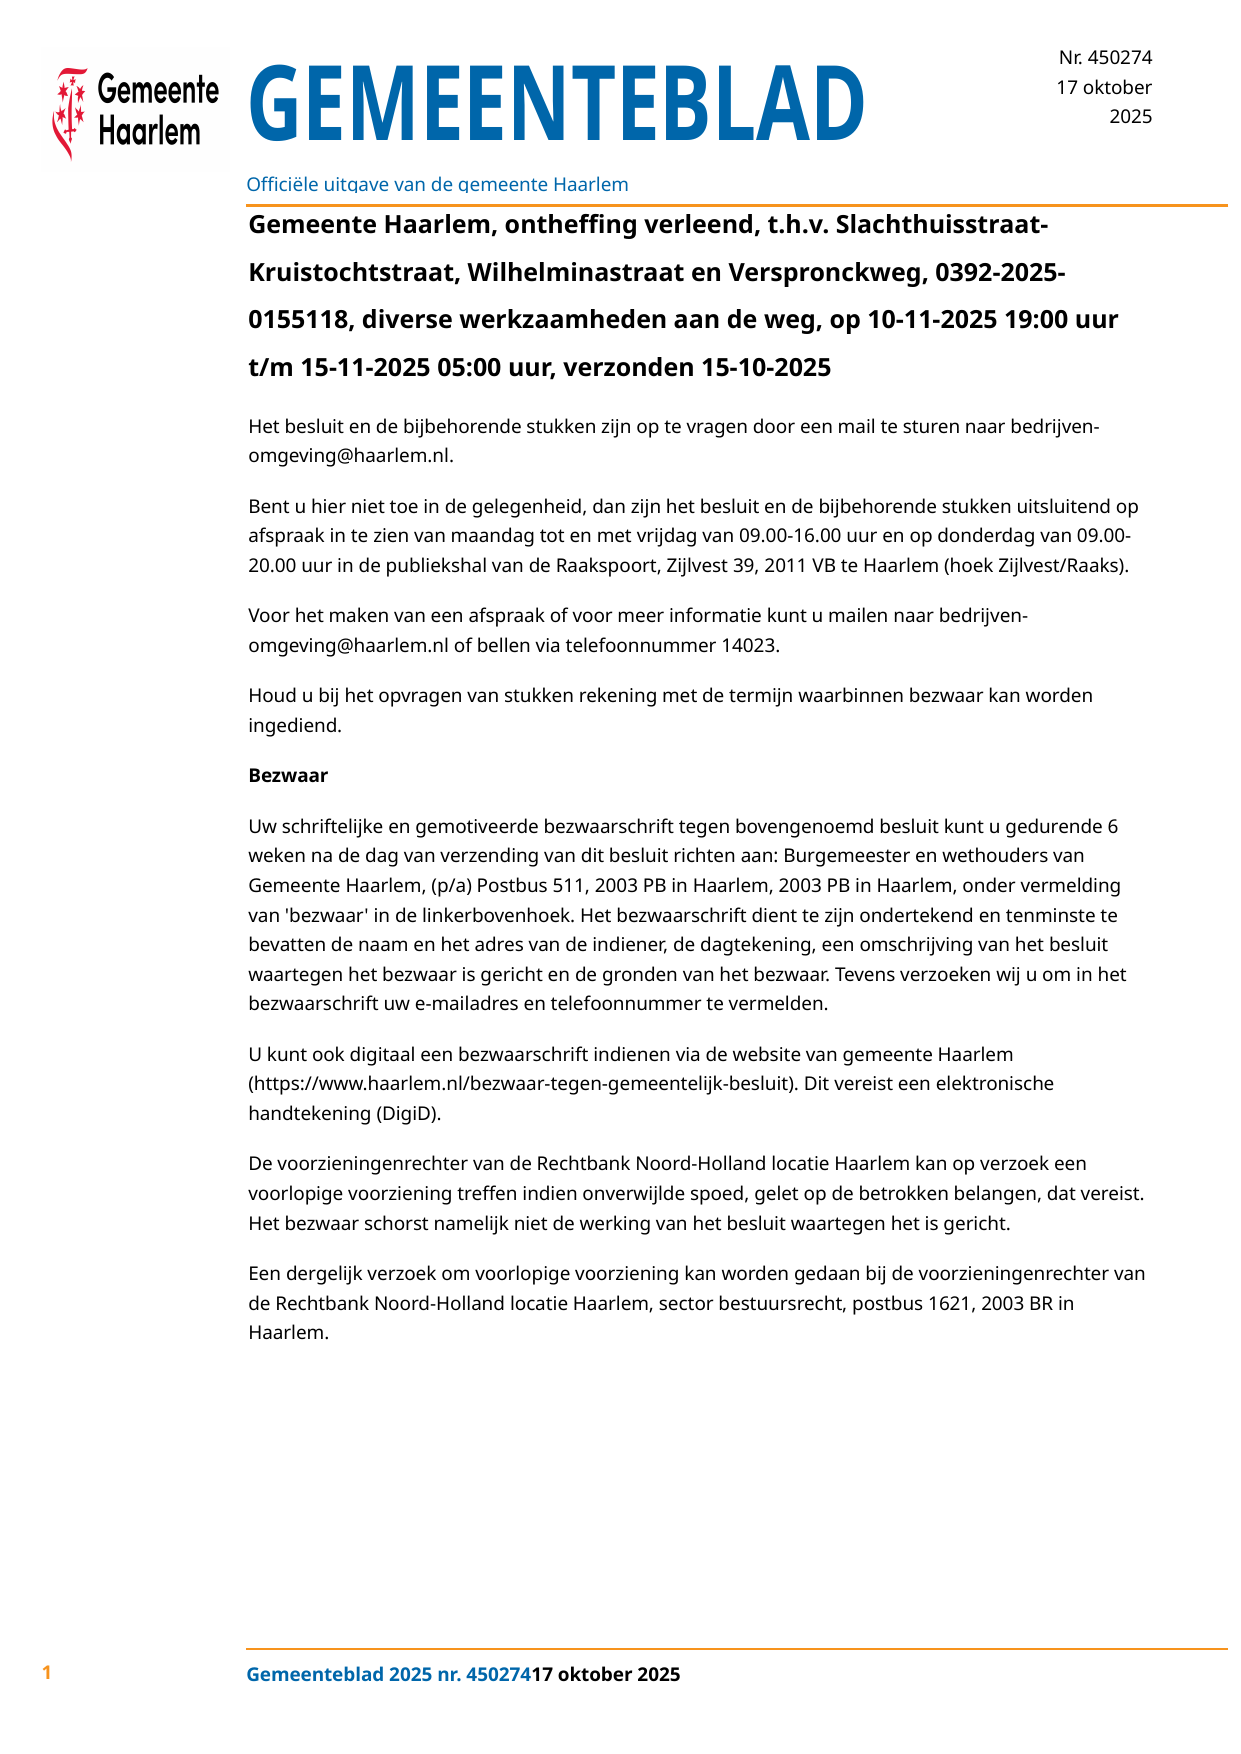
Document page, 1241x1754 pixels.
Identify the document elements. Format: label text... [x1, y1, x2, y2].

text Uw schriftelijke en gemotiveerde bezwaarschrift tegen bovengenoemd besluit kunt u gedurende 6 weken na de dag van verzending van dit besluit richten aan: Burgemeester en wethouders van Gemeente Haarlem, (p/a) Postbus 511, 2003 PB in Haarlem, 2003 PB in Haarlem, onder vermelding van 'bezwaar' in de linkerbovenhoek. Het bezwaarschrift dient te zijn ondertekend en tenminste te bevatten de naam en het adres van de indiener, de dagtekening, een omschrijving van het besluit waartegen het bezwaar is gericht en de gronden van het bezwaar. Tevens verzoeken wij u om in het bezwaarschrift uw e-mailadres en telefoonnummer te vermelden. [248, 813, 1152, 1016]
text Gemeente Haarlem, ontheffing verleend, t.h.v. Slachthuisstraat-Kruistochtstraat, Wilhelminastraat en Verspronckweg, 0392-2025-0155118, diverse werkzaamheden aan de weg, op 10-11-2025 19:00 uur t/m 15-11-2025 05:00 uur, verzonden 15-10-2025 [248, 207, 1152, 384]
text Voor het maken van een afspraak of voor meer informatie kunt u mailen naar bedrijven-omgeving@haarlem.nl of bellen via telefoonnummer 14023. [248, 603, 1152, 658]
picture [41, 47, 231, 172]
text U kunt ook digitaal een bezwaarschrift indienen via de website van gemeente Haarlem (https://www.haarlem.nl/bezwaar-tegen-gemeentelijk-besluit). Dit vereist een elektronische handtekening (DigiD). [248, 1041, 1152, 1126]
text Een dergelijk verzoek om voorlopige voorziening kan worden gedaan bij de voorzieningenrechter van de Rechtbank Noord-Holland locatie Haarlem, sector bestuursrecht, postbus 1621, 2003 BR in Haarlem. [248, 1260, 1152, 1345]
text Het besluit en de bijbehorende stukken zijn op te vragen door een mail te sturen naar bedrijven-omgeving@haarlem.nl. [248, 413, 1152, 468]
text Bent u hier niet toe in de gelegenheid, dan zijn het besluit en de bijbehorende stukken uitsluitend op afspraak in te zien van maandag tot en met vrijdag van 09.00-16.00 uur en op donderdag van 09.00-20.00 uur in de publiekshal van de Raakspoort, Zijlvest 39, 2011 VB te Haarlem (hoek Zijlvest/Raaks). [248, 493, 1152, 578]
text Houd u bij het opvragen van stukken rekening met de termijn waarbinnen bezwaar kan worden ingediend. [248, 683, 1152, 738]
text De voorzieningenrechter van de Rechtbank Noord-Holland locatie Haarlem kan op verzoek een voorlopige voorziening treffen indien onverwijlde spoed, gelet op de betrokken belangen, dat vereist. Het bezwaar schorst namelijk niet de werking van het besluit waartegen het is gericht. [248, 1151, 1152, 1236]
text Bezwaar [248, 763, 1152, 788]
